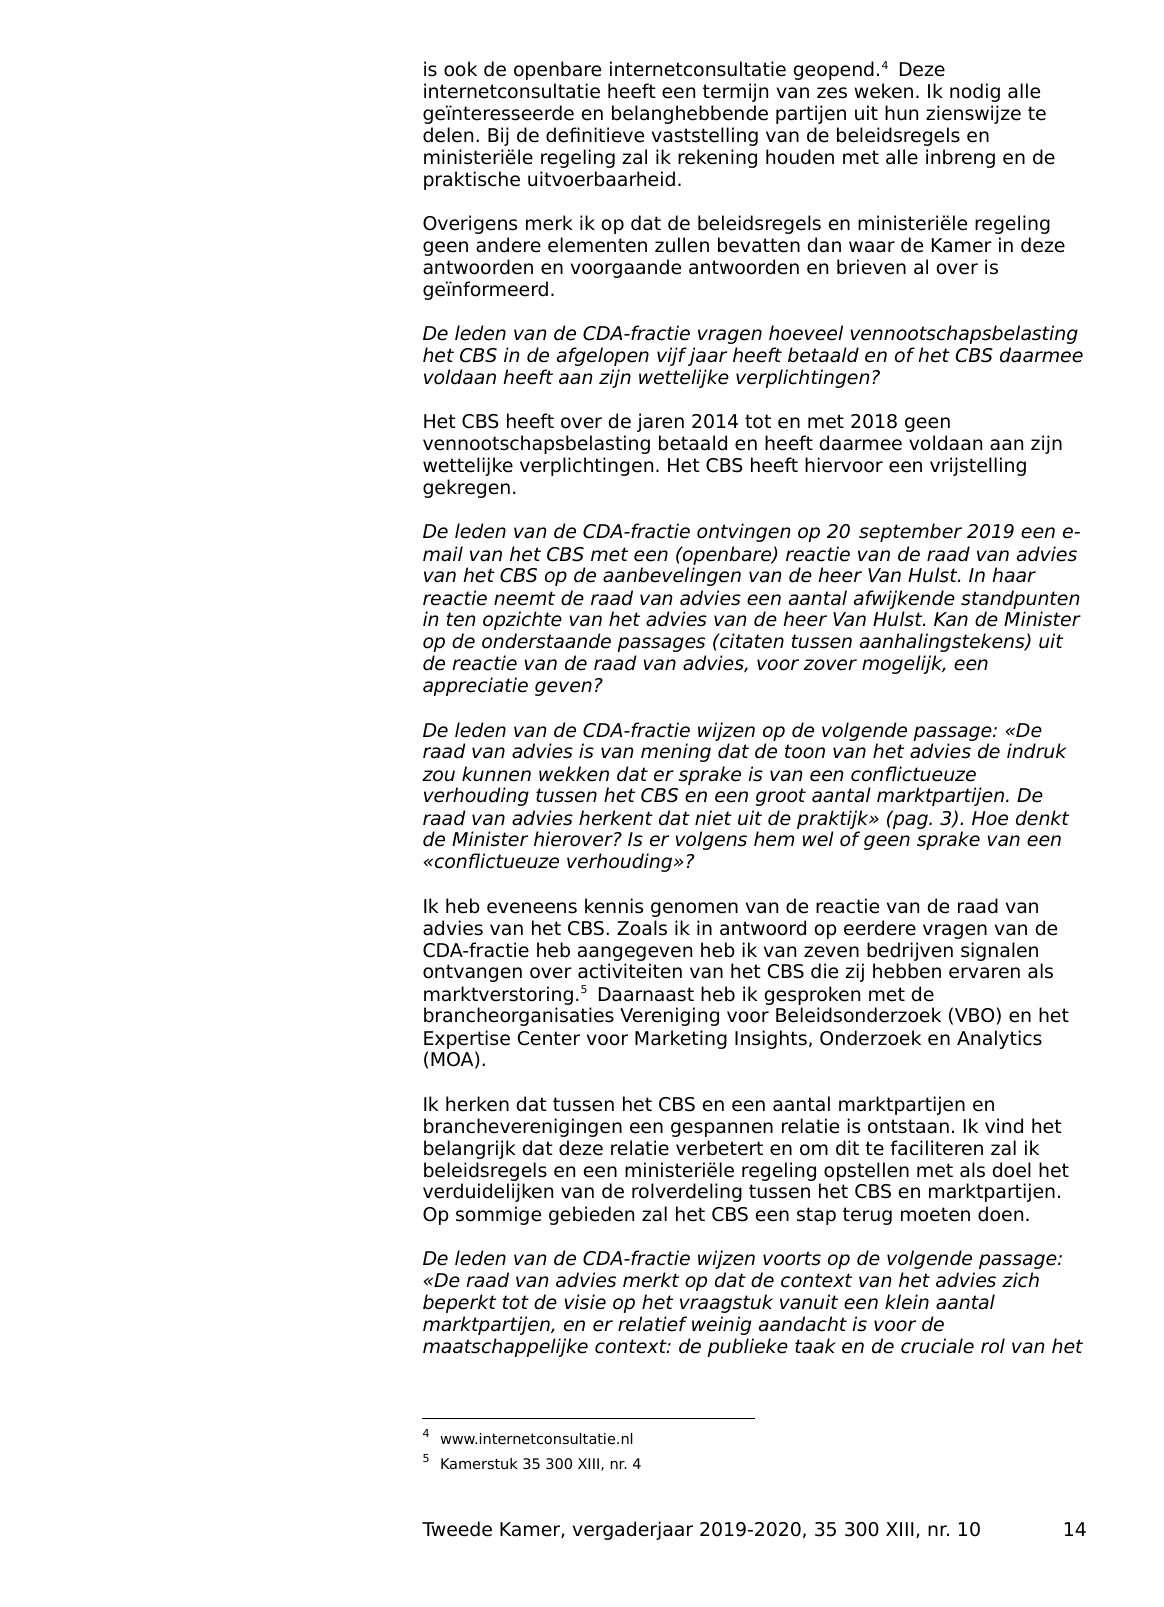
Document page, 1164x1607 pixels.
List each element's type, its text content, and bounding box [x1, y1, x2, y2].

text Kamerstuk 35 300 XIII, nr. 4 [422, 1452, 1087, 1474]
text De leden van de CDA-fractie ontvingen op 20 september 2019 een e-mail van het CBS met een (openbare) reactie van de raad van advies van het CBS op de aanbevelingen van de heer Van Hulst. In haar reactie neemt de raad van advies een aantal afwijkende standpunten in ten opzichte van het advies van de heer Van Hulst. Kan de Minister op de onderstaande passages (citaten tussen aanhalingstekens) uit de reactie van de raad van advies, voor zover mogelijk, een appreciatie geven? [422, 521, 1087, 697]
text www.internetconsultatie.nl [422, 1427, 1087, 1449]
text Overigens merk ik op dat de beleidsregels en ministeriële regeling geen andere elementen zullen bevatten dan waar de Kamer in deze antwoorden en voorgaande antwoorden en brieven al over is geïnformeerd. [422, 213, 1087, 301]
text De leden van de CDA-fractie vragen hoeveel vennootschapsbelasting het CBS in de afgelopen vijf jaar heeft betaald en of het CBS daarmee voldaan heeft aan zijn wettelijke verplichtingen? [422, 323, 1087, 389]
text De leden van de CDA-fractie wijzen op de volgende passage: «De raad van advies is van mening dat de toon van het advies de indruk zou kunnen wekken dat er sprake is van een conflictueuze verhouding tussen het CBS en een groot aantal marktpartijen. De raad van advies herkent dat niet uit de praktijk» (pag. 3). Hoe denkt de Minister hierover? Is er volgens hem wel of geen sprake van een «conflictueuze verhouding»? [422, 719, 1087, 873]
text Het CBS heeft over de jaren 2014 tot en met 2018 geen vennootschapsbelasting betaald en heeft daarmee voldaan aan zijn wettelijke verplichtingen. Het CBS heeft hiervoor een vrijstelling gekregen. [422, 411, 1087, 499]
text Ik heb eveneens kennis genomen van de reactie van de raad van advies van het CBS. Zoals ik in antwoord op eerdere vragen van de CDA-fractie heb aangegeven heb ik van zeven bedrijven signalen ontvangen over activiteiten van het CBS die zij hebben ervaren als marktverstoring. Daarnaast heb ik gesproken met de brancheorganisaties Vereniging voor Beleidsonderzoek (VBO) en het Expertise Center voor Marketing Insights, Onderzoek en Analytics (MOA). [422, 896, 1087, 1071]
text Ik herken dat tussen het CBS en een aantal marktpartijen en brancheverenigingen een gespannen relatie is ontstaan. Ik vind het belangrijk dat deze relatie verbetert en om dit te faciliteren zal ik beleidsregels en een ministeriële regeling opstellen met als doel het verduidelijken van de rolverdeling tussen het CBS en marktpartijen. Op sommige gebieden zal het CBS een stap terug moeten doen. [422, 1093, 1087, 1225]
text is ook de openbare internetconsultatie geopend. Deze internetconsultatie heeft een termijn van zes weken. Ik nodig alle geïnteresseerde en belanghebbende partijen uit hun zienswijze te delen. Bij de definitieve vaststelling van de beleidsregels en ministeriële regeling zal ik rekening houden met alle inbreng en de praktische uitvoerbaarheid. [422, 59, 1087, 191]
text De leden van de CDA-fractie wijzen voorts op de volgende passage: «De raad van advies merkt op dat de context van het advies zich beperkt tot de visie op het vraagstuk vanuit een klein aantal marktpartijen, en er relatief weinig aandacht is voor de maatschappelijke context: de publieke taak en de cruciale rol van het [422, 1248, 1087, 1357]
